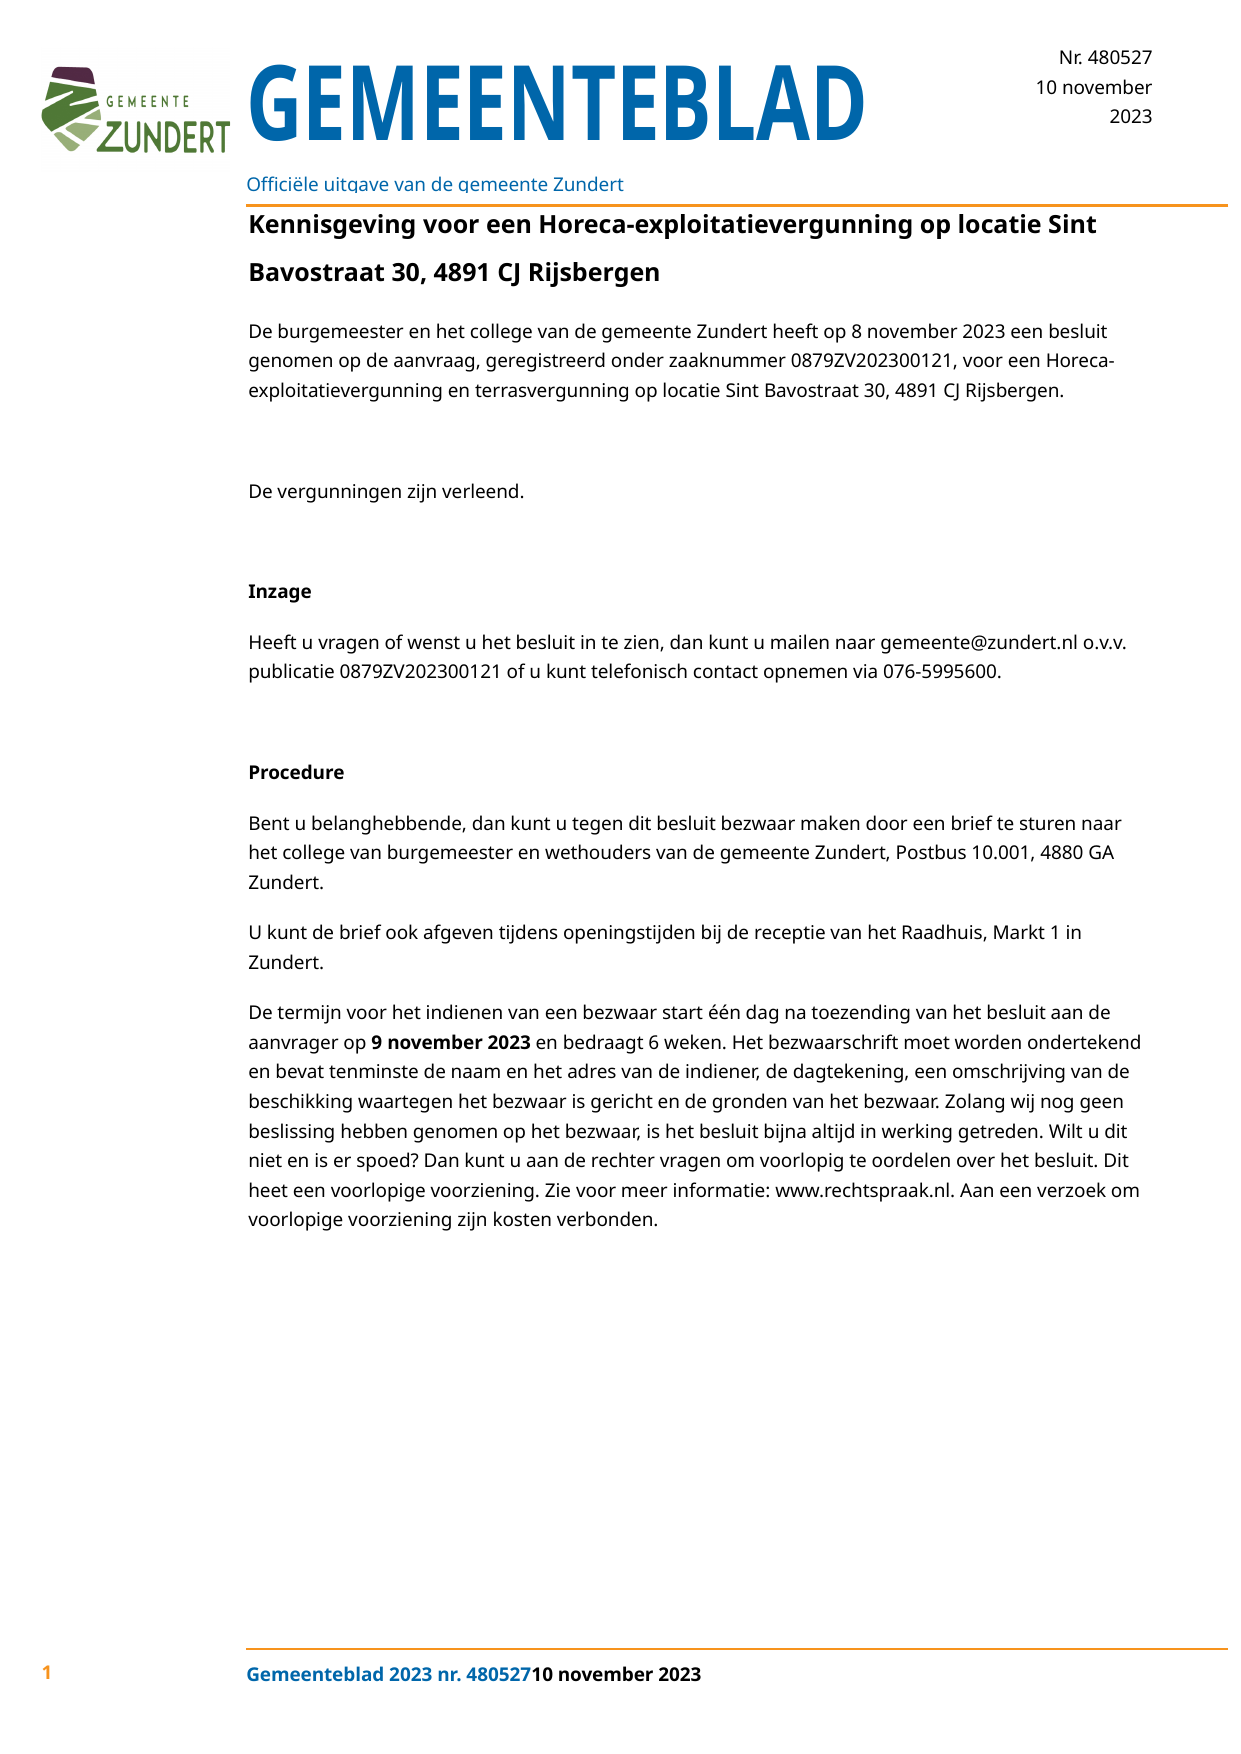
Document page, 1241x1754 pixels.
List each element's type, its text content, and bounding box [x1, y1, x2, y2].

text De burgemeester en het college van de gemeente Zundert heeft op 8 november 2023 een besluit genomen op de aanvraag, geregistreerd onder zaaknummer 0879ZV202300121, voor een Horeca-exploitatievergunning en terrasvergunning op locatie Sint Bavostraat 30, 4891 CJ Rijsbergen. [248, 318, 1152, 403]
text Procedure [248, 759, 1152, 785]
text Heeft u vragen of wenst u het besluit in te zien, dan kunt u mailen naar gemeente@zundert.nl o.v.v. publicatie 0879ZV202300121 of u kunt telefonisch contact opnemen via 076-5995600. [248, 629, 1152, 684]
text Inzage [248, 579, 1152, 604]
picture [41, 47, 231, 172]
text U kunt de brief ook afgeven tijdens openingstijden bij de receptie van het Raadhuis, Markt 1 in Zundert. [248, 919, 1152, 975]
text De termijn voor het indienen van een bezwaar start één dag na toezending van het besluit aan de aanvrager op 9 november 2023 en bedraagt 6 weken. Het bezwaarschrift moet worden ondertekend en bevat tenminste de naam en het adres van de indiener, de dagtekening, een omschrijving van de beschikking waartegen het bezwaar is gericht en de gronden van het bezwaar. Zolang wij nog geen beslissing hebben genomen op het bezwaar, is het besluit bijna altijd in werking getreden. Wilt u dit niet en is er spoed? Dan kunt u aan de rechter vragen om voorlopig te oordelen over het besluit. Dit heet een voorlopige voorziening. Zie voor meer informatie: www.rechtspraak.nl. Aan een verzoek om voorlopige voorziening zijn kosten verbonden. [248, 999, 1152, 1232]
text De vergunningen zijn verleend. [248, 478, 1152, 504]
text Kennisgeving voor een Horeca-exploitatievergunning op locatie Sint Bavostraat 30, 4891 CJ Rijsbergen [248, 207, 1152, 288]
text Bent u belanghebbende, dan kunt u tegen dit besluit bezwaar maken door een brief te sturen naar het college van burgemeester en wethouders van de gemeente Zundert, Postbus 10.001, 4880 GA Zundert. [248, 810, 1152, 895]
